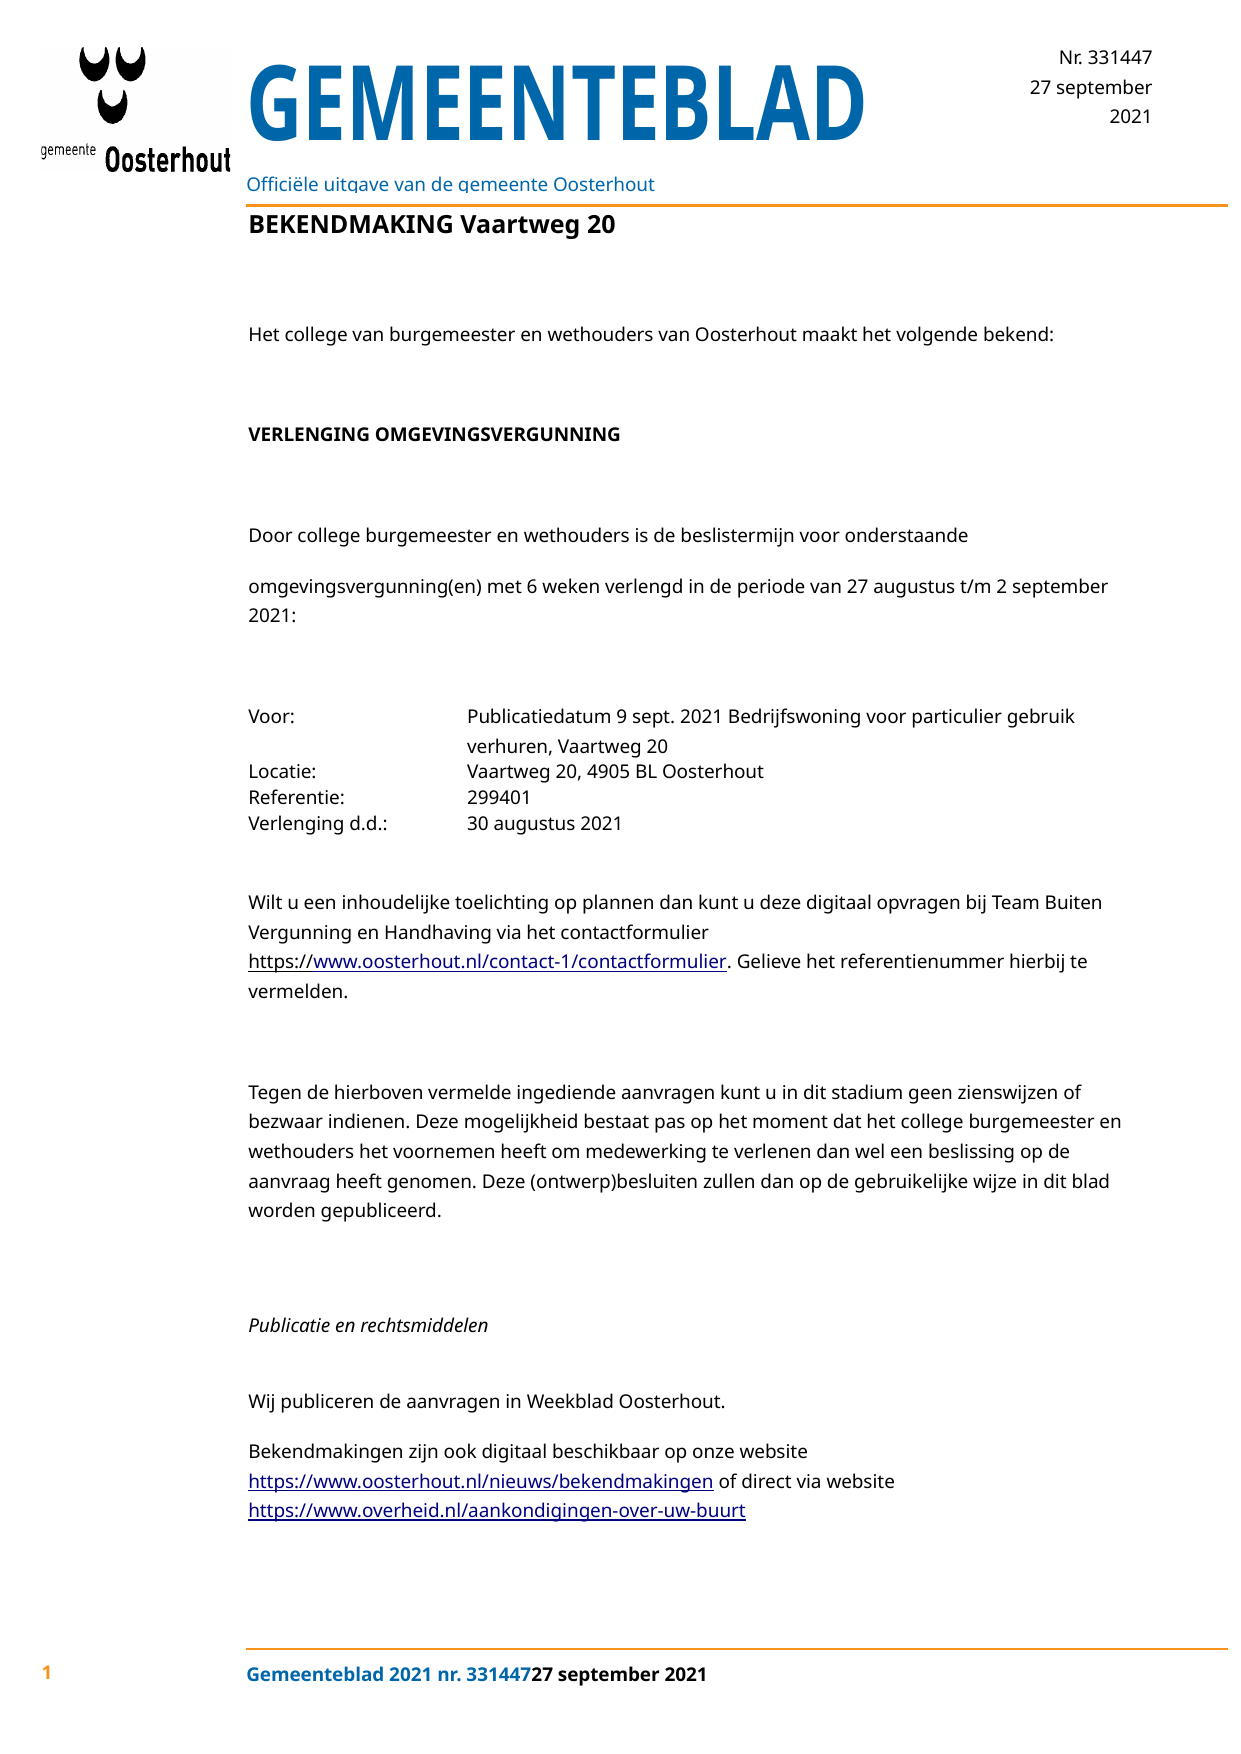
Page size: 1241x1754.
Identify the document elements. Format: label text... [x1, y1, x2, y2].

text omgevingsvergunning(en) met 6 weken verlengd in de periode van 27 augustus t/m 2 september 2021: [248, 573, 1152, 628]
text Wilt u een inhoudelijke toelichting op plannen dan kunt u deze digitaal opvragen bij Team Buiten Vergunning en Handhaving via het contactformulier https://www.oosterhout.nl/contact-1/contactformulier. Gelieve het referentienummer hierbij te vermelden. [248, 889, 1152, 1004]
text Tegen de hierboven vermelde ingediende aanvragen kunt u in dit stadium geen zienswijzen of bezwaar indienen. Deze mogelijkheid bestaat pas op het moment dat het college burgemeester en wethouders het voornemen heeft om medewerking te verlenen dan wel een beslissing op de aanvraag heeft genomen. Deze (ontwerp)besluiten zullen dan op de gebruikelijke wijze in dit blad worden gepubliceerd. [248, 1079, 1152, 1223]
text Bekendmakingen zijn ook digitaal beschikbaar op onze website https://www.oosterhout.nl/nieuws/bekendmakingen of direct via website https://www.overheid.nl/aankondigingen-over-uw-buurt [248, 1438, 1152, 1523]
text VERLENGING OMGEVINGSVERGUNNING [248, 422, 1152, 447]
table_cell 30 augustus 2021 [467, 810, 1152, 836]
text Wij publiceren de aanvragen in Weekblad Oosterhout. [248, 1388, 1152, 1414]
text BEKENDMAKING Vaartweg 20 [248, 207, 1152, 241]
text Het college van burgemeester en wethouders van Oosterhout maakt het volgende bekend: [248, 321, 1152, 346]
table_cell Referentie: [248, 784, 467, 810]
table_cell Verlenging d.d.: [248, 810, 467, 836]
table_cell Locatie: [248, 759, 467, 784]
table_cell Vaartweg 20, 4905 BL Oosterhout [467, 759, 1152, 784]
table_header Publicatiedatum 9 sept. 2021 Bedrijfswoning voor particulier gebruik verhuren, Vaartweg 20 [467, 703, 1152, 759]
text Publicatie en rechtsmiddelen [248, 1312, 1152, 1337]
picture [41, 47, 231, 172]
table_cell 299401 [467, 784, 1152, 810]
table_header Voor: [248, 703, 467, 759]
text Door college burgemeester en wethouders is de beslistermijn voor onderstaande [248, 522, 1152, 548]
